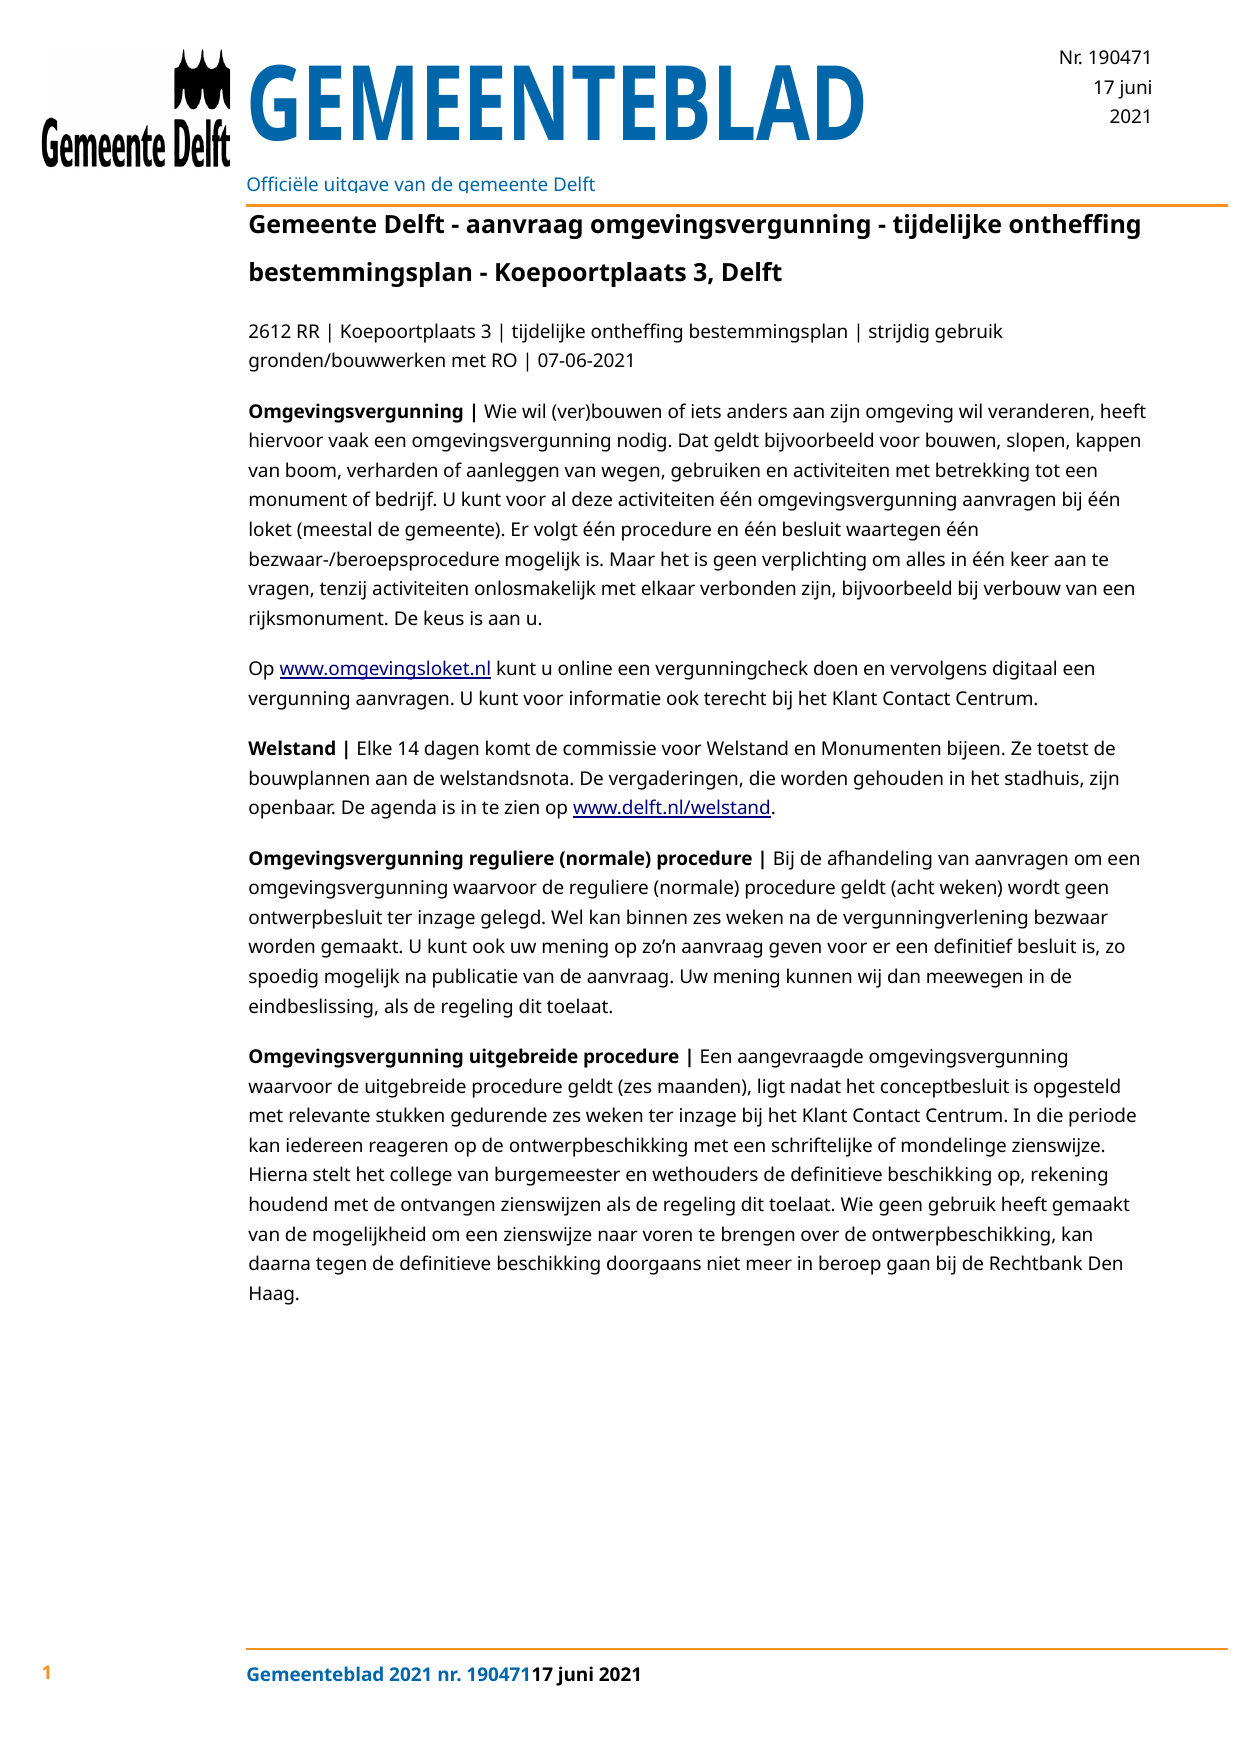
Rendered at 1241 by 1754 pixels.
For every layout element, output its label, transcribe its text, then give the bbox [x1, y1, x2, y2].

text Op www.omgevingsloket.nl kunt u online een vergunningcheck doen en vervolgens digitaal een vergunning aanvragen. U kunt voor informatie ook terecht bij het Klant Contact Centrum. [248, 655, 1152, 711]
text Omgevingsvergunning | Wie wil (ver)bouwen of iets anders aan zijn omgeving wil veranderen, heeft hiervoor vaak een omgevingsvergunning nodig. Dat geldt bijvoorbeeld voor bouwen, slopen, kappen van boom, verharden of aanleggen van wegen, gebruiken en activiteiten met betrekking tot een monument of bedrijf. U kunt voor al deze activiteiten één omgevingsvergunning aanvragen bij één loket (meestal de gemeente). Er volgt één procedure en één besluit waartegen één bezwaar-/beroepsprocedure mogelijk is. Maar het is geen verplichting om alles in één keer aan te vragen, tenzij activiteiten onlosmakelijk met elkaar verbonden zijn, bijvoorbeeld bij verbouw van een rijksmonument. De keus is aan u. [248, 398, 1152, 631]
text 2612 RR | Koepoortplaats 3 | tijdelijke ontheffing bestemmingsplan | strijdig gebruik gronden/bouwwerken met RO | 07-06-2021 [248, 318, 1152, 373]
text Welstand | Elke 14 dagen komt de commissie voor Welstand en Monumenten bijeen. Ze toetst de bouwplannen aan de welstandsnota. De vergaderingen, die worden gehouden in het stadhuis, zijn openbaar. De agenda is in te zien op www.delft.nl/welstand. [248, 735, 1152, 820]
picture [41, 47, 231, 172]
text Omgevingsvergunning uitgebreide procedure | Een aangevraagde omgevingsvergunning waarvoor de uitgebreide procedure geldt (zes maanden), ligt nadat het conceptbesluit is opgesteld met relevante stukken gedurende zes weken ter inzage bij het Klant Contact Centrum. In die periode kan iedereen reageren op de ontwerpbeschikking met een schriftelijke of mondelinge zienswijze. Hierna stelt het college van burgemeester en wethouders de definitieve beschikking op, rekening houdend met de ontvangen zienswijzen als de regeling dit toelaat. Wie geen gebruik heeft gemaakt van de mogelijkheid om een zienswijze naar voren te brengen over de ontwerpbeschikking, kan daarna tegen de definitieve beschikking doorgaans niet meer in beroep gaan bij de Rechtbank Den Haag. [248, 1043, 1152, 1306]
text Gemeente Delft - aanvraag omgevingsvergunning - tijdelijke ontheffing bestemmingsplan - Koepoortplaats 3, Delft [248, 207, 1152, 288]
text Omgevingsvergunning reguliere (normale) procedure | Bij de afhandeling van aanvragen om een omgevingsvergunning waarvoor de reguliere (normale) procedure geldt (acht weken) wordt geen ontwerpbesluit ter inzage gelegd. Wel kan binnen zes weken na de vergunningverlening bezwaar worden gemaakt. U kunt ook uw mening op zo’n aanvraag geven voor er een definitief besluit is, zo spoedig mogelijk na publicatie van de aanvraag. Uw mening kunnen wij dan meewegen in de eindbeslissing, als de regeling dit toelaat. [248, 845, 1152, 1019]
